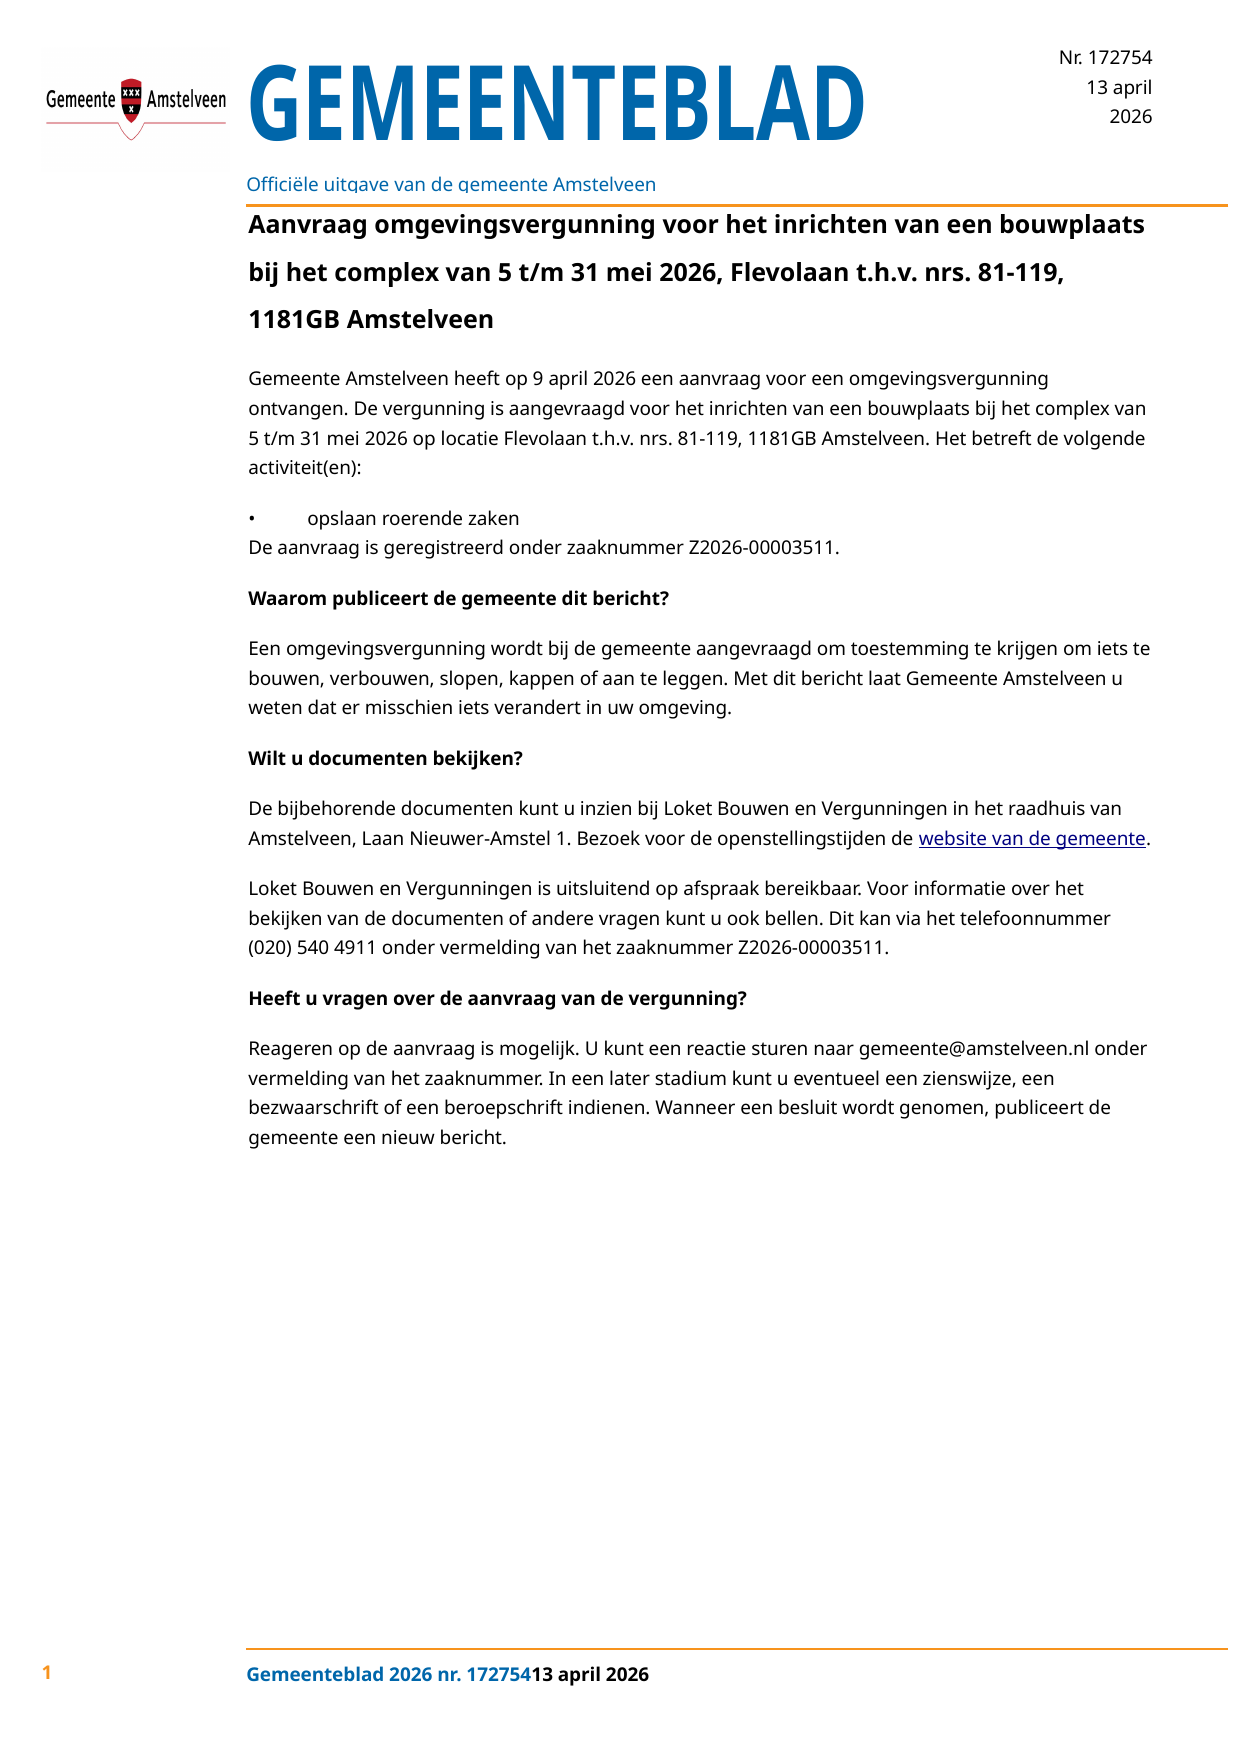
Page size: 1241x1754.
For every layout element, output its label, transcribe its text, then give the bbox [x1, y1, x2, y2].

text De bijbehorende documenten kunt u inzien bij Loket Bouwen en Vergunningen in het raadhuis van Amstelveen, Laan Nieuwer-Amstel 1. Bezoek voor de openstellingstijden de website van de gemeente. [248, 795, 1152, 850]
text Reageren op de aanvraag is mogelijk. U kunt een reactie sturen naar gemeente@amstelveen.nl onder vermelding van het zaaknummer. In een later stadium kunt u eventueel een zienswijze, een bezwaarschrift of een beroepschrift indienen. Wanneer een besluit wordt genomen, publiceert de gemeente een nieuw bericht. [248, 1035, 1152, 1149]
text Loket Bouwen en Vergunningen is uitsluitend op afspraak bereikbaar. Voor informatie over het bekijken van de documenten of andere vragen kunt u ook bellen. Dit kan via het telefoonnummer (020) 540 4911 onder vermelding van het zaaknummer Z2026-00003511. [248, 875, 1152, 960]
picture [41, 47, 231, 172]
text Wilt u documenten bekijken? [248, 745, 1152, 770]
text Heeft u vragen over de aanvraag van de vergunning? [248, 985, 1152, 1010]
text Aanvraag omgevingsvergunning voor het inrichten van een bouwplaats bij het complex van 5 t/m 31 mei 2026, Flevolaan t.h.v. nrs. 81-119, 1181GB Amstelveen [248, 207, 1152, 336]
text Gemeente Amstelveen heeft op 9 april 2026 een aanvraag voor een omgevingsvergunning ontvangen. De vergunning is aangevraagd voor het inrichten van een bouwplaats bij het complex van 5 t/m 31 mei 2026 op locatie Flevolaan t.h.v. nrs. 81-119, 1181GB Amstelveen. Het betreft de volgende activiteit(en): [248, 366, 1152, 480]
text Een omgevingsvergunning wordt bij de gemeente aangevraagd om toestemming te krijgen om iets te bouwen, verbouwen, slopen, kappen of aan te leggen. Met dit bericht laat Gemeente Amstelveen u weten dat er misschien iets verandert in uw omgeving. [248, 635, 1152, 720]
list opslaan roerende zaken [248, 505, 1152, 530]
text Waarom publiceert de gemeente dit bericht? [248, 585, 1152, 610]
text De aanvraag is geregistreerd onder zaaknummer Z2026-00003511. [248, 534, 1152, 560]
